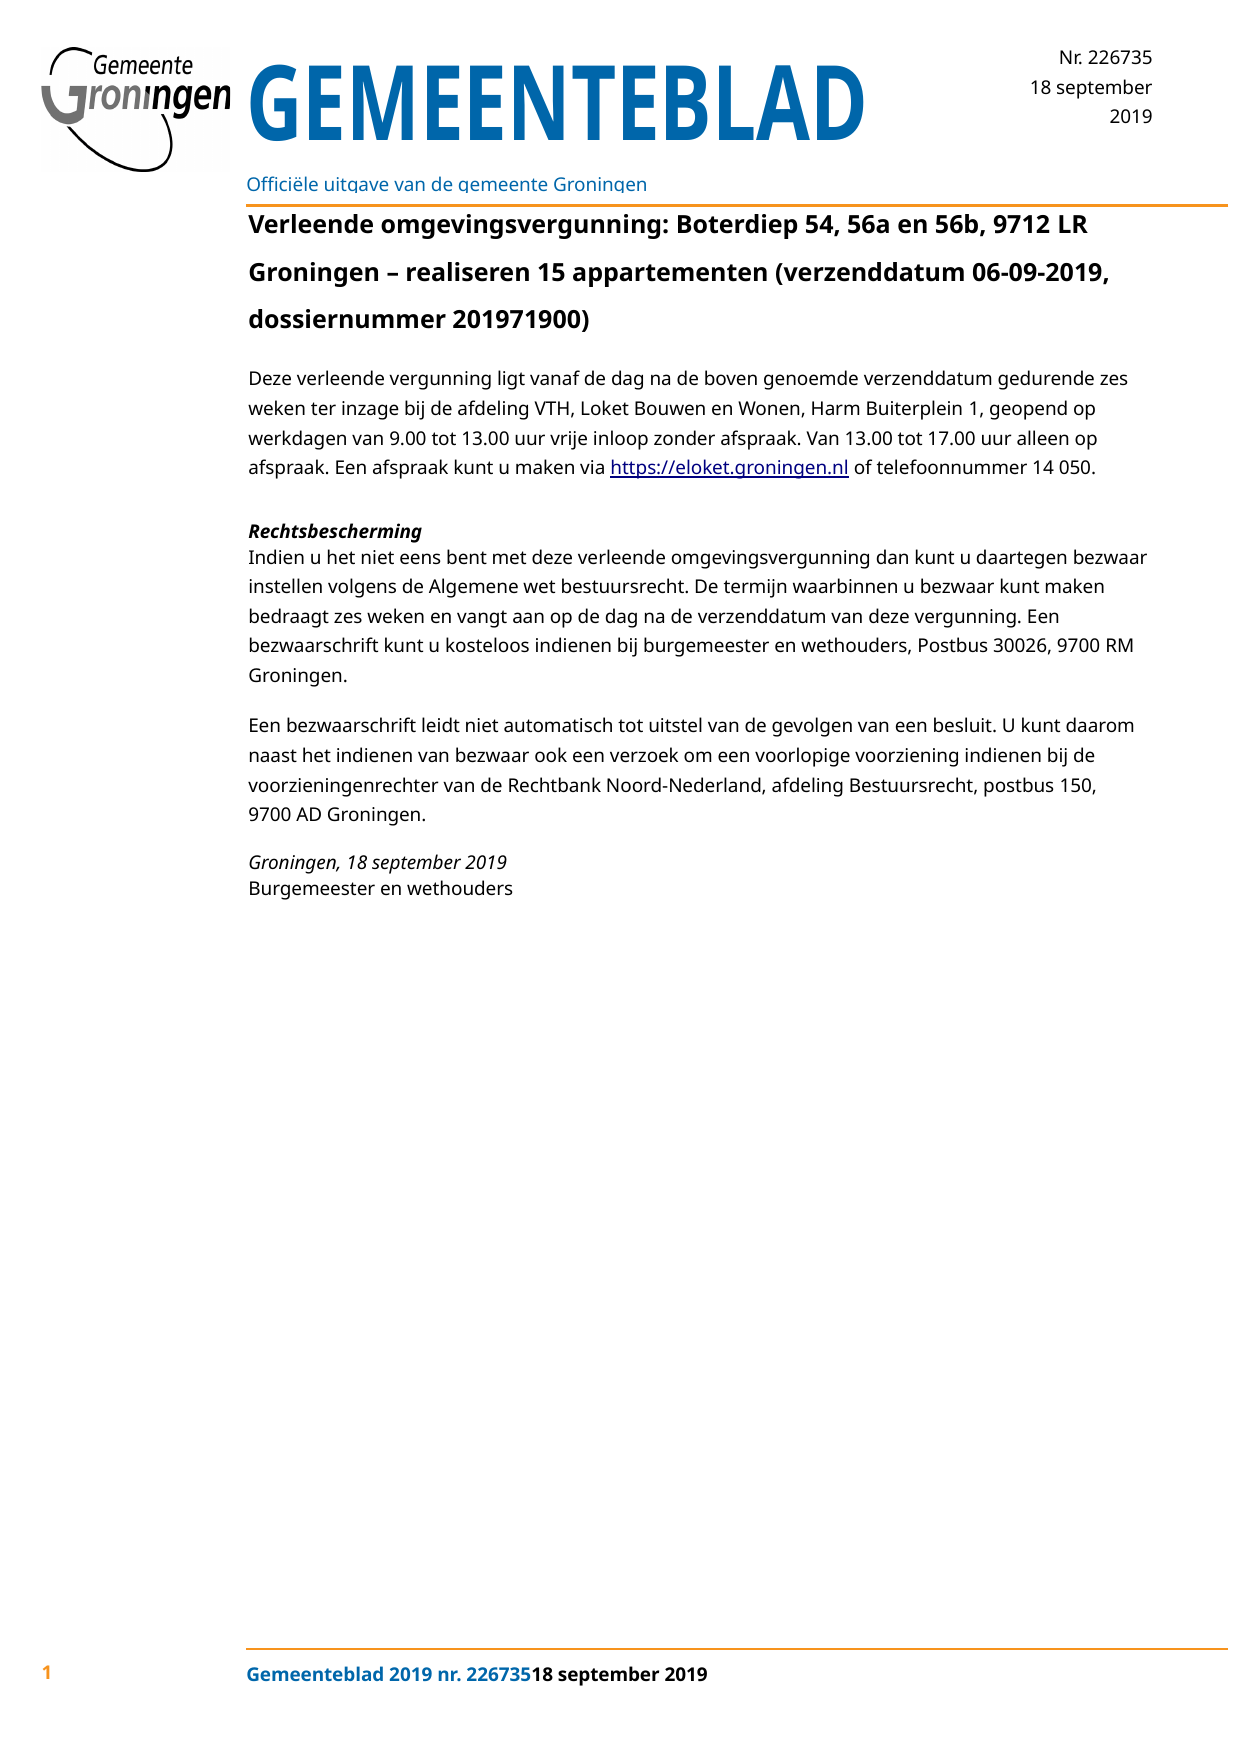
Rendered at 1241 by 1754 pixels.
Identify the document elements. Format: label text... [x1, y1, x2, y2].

text Een bezwaarschrift leidt niet automatisch tot uitstel van de gevolgen van een besluit. U kunt daarom naast het indienen van bezwaar ook een verzoek om een voorlopige voorziening indienen bij de voorzieningenrechter van de Rechtbank Noord-Nederland, afdeling Bestuursrecht, postbus 150, 9700 AD Groningen. [248, 713, 1152, 827]
text Rechtsbescherming [248, 518, 1152, 544]
text Indien u het niet eens bent met deze verleende omgevingsvergunning dan kunt u daartegen bezwaar instellen volgens de Algemene wet bestuursrecht. De termijn waarbinnen u bezwaar kunt maken bedraagt zes weken en vangt aan op de dag na de verzenddatum van deze vergunning. Een bezwaarschrift kunt u kosteloos indienen bij burgemeester en wethouders, Postbus 30026, 9700 RM Groningen. [248, 544, 1152, 688]
text Groningen, 18 september 2019 [248, 849, 1152, 875]
text Burgemeester en wethouders [248, 875, 1152, 901]
text Verleende omgevingsvergunning: Boterdiep 54, 56a en 56b, 9712 LR Groningen – realiseren 15 appartementen (verzenddatum 06-09-2019, dossiernummer 201971900) [248, 207, 1152, 336]
picture [41, 47, 231, 172]
text Deze verleende vergunning ligt vanaf de dag na de boven genoemde verzenddatum gedurende zes weken ter inzage bij de afdeling VTH, Loket Bouwen en Wonen, Harm Buiterplein 1, geopend op werkdagen van 9.00 tot 13.00 uur vrije inloop zonder afspraak. Van 13.00 tot 17.00 uur alleen op afspraak. Een afspraak kunt u maken via https://eloket.groningen.nl of telefoonnummer 14 050. [248, 366, 1152, 480]
